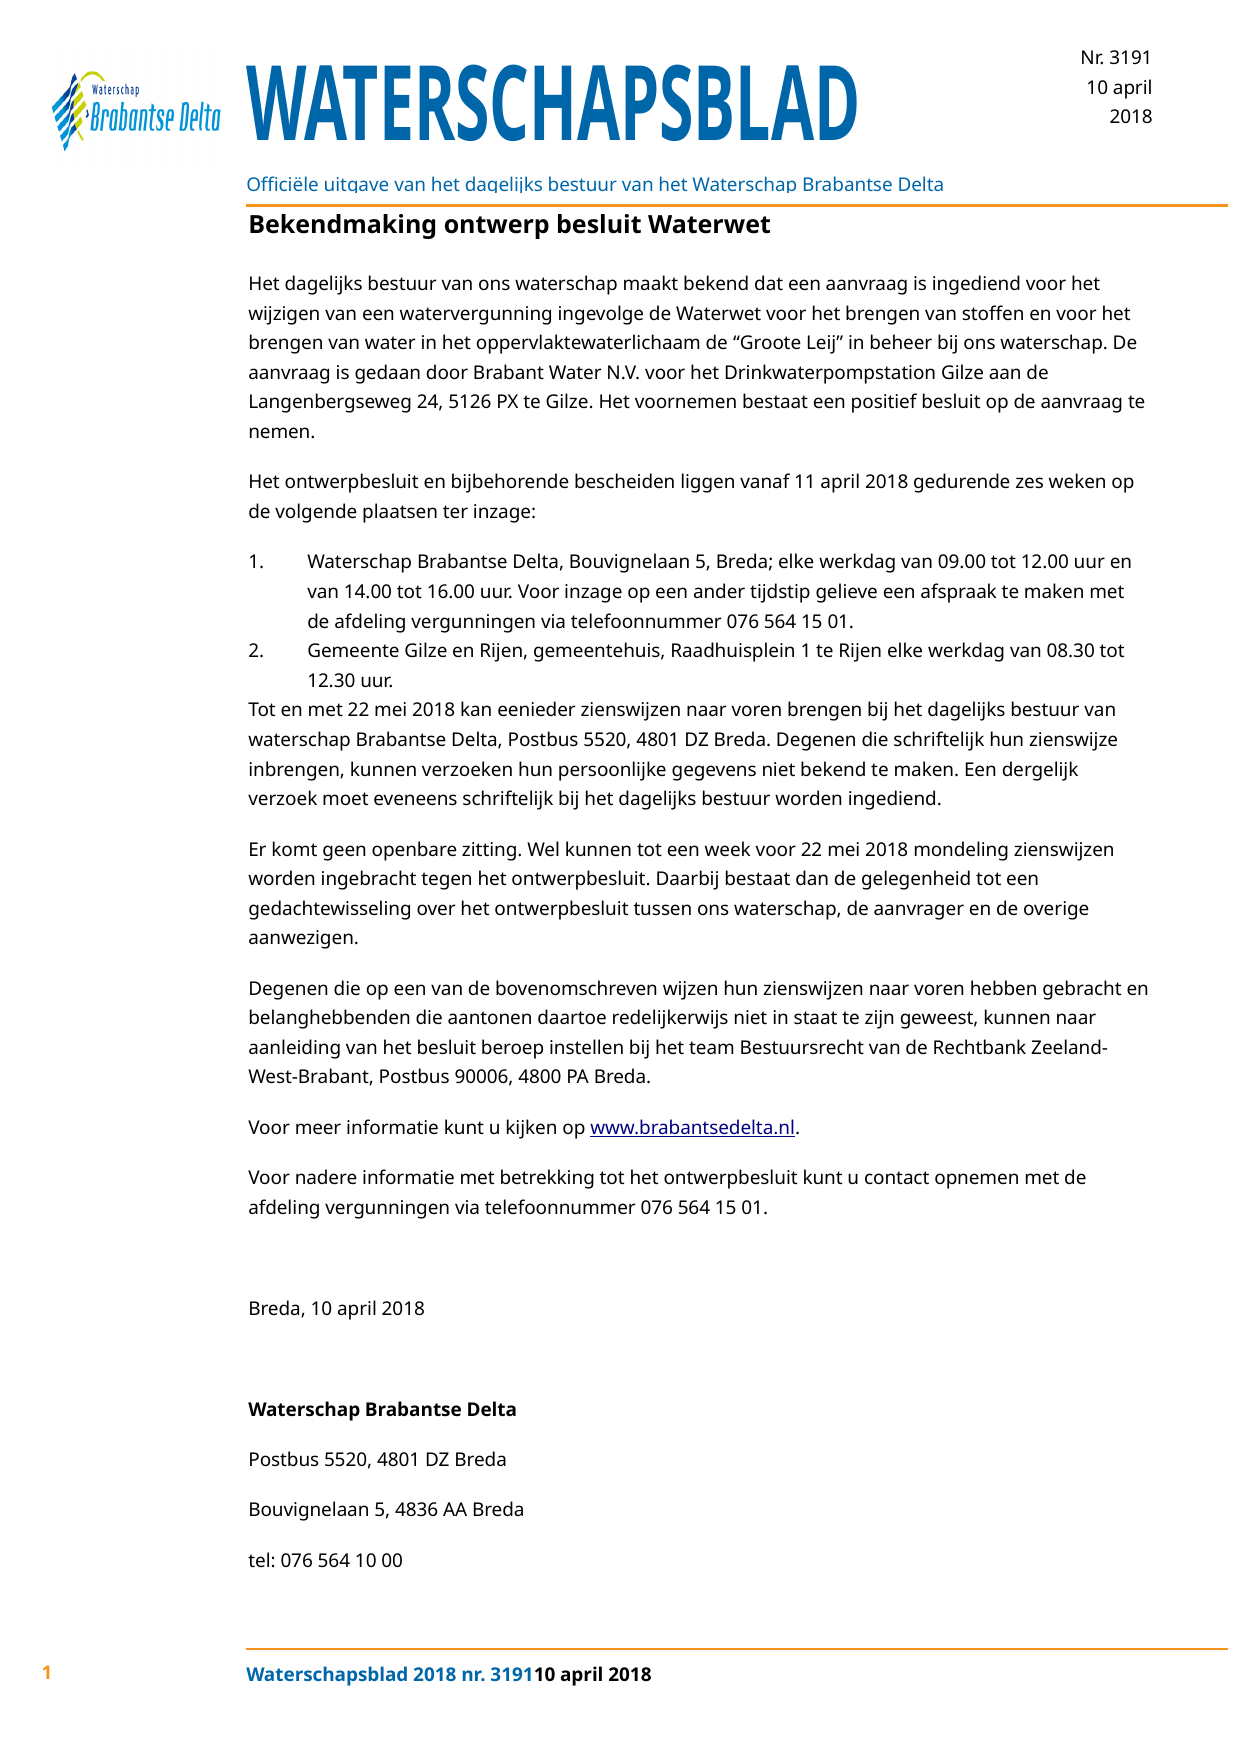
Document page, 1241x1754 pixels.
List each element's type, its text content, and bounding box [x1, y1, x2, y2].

text Voor nadere informatie met betrekking tot het ontwerpbesluit kunt u contact opnemen met de afdeling vergunningen via telefoonnummer 076 564 15 01. [248, 1164, 1152, 1220]
text Bekendmaking ontwerp besluit Waterwet [248, 207, 1152, 241]
text Het ontwerpbesluit en bijbehorende bescheiden liggen vanaf 11 april 2018 gedurende zes weken op de volgende plaatsen ter inzage: [248, 469, 1152, 524]
text Voor meer informatie kunt u kijken op www.brabantsedelta.nl. [248, 1114, 1152, 1140]
text Degenen die op een van de bovenomschreven wijzen hun zienswijzen naar voren hebben gebracht en belanghebbenden die aantonen daartoe redelijkerwijs niet in staat te zijn geweest, kunnen naar aanleiding van het besluit beroep instellen bij het team Bestuursrecht van de Rechtbank Zeeland-West-Brabant, Postbus 90006, 4800 PA Breda. [248, 975, 1152, 1089]
text Postbus 5520, 4801 DZ Breda [248, 1446, 1152, 1472]
text Er komt geen openbare zitting. Wel kunnen tot een week voor 22 mei 2018 mondeling zienswijzen worden ingebracht tegen het ontwerpbesluit. Daarbij bestaat dan de gelegenheid tot een gedachtewisseling over het ontwerpbesluit tussen ons waterschap, de aanvrager en de overige aanwezigen. [248, 836, 1152, 950]
text Waterschap Brabantse Delta [248, 1396, 1152, 1421]
list Gemeente Gilze en Rijen, gemeentehuis, Raadhuisplein 1 te Rijen elke werkdag van 08.30 tot 12.30 uur. [248, 637, 1152, 693]
text Breda, 10 april 2018 [248, 1295, 1152, 1321]
text Het dagelijks bestuur van ons waterschap maakt bekend dat een aanvraag is ingediend voor het wijzigen van een watervergunning ingevolge de Waterwet voor het brengen van stoffen en voor het brengen van water in het oppervlaktewaterlichaam de “Groote Leij” in beheer bij ons waterschap. De aanvraag is gedaan door Brabant Water N.V. voor het Drinkwaterpompstation Gilze aan de Langenbergseweg 24, 5126 PX te Gilze. Het voornemen bestaat een positief besluit op de aanvraag te nemen. [248, 270, 1152, 444]
text Tot en met 22 mei 2018 kan eenieder zienswijzen naar voren brengen bij het dagelijks bestuur van waterschap Brabantse Delta, Postbus 5520, 4801 DZ Breda. Degenen die schriftelijk hun zienswijze inbrengen, kunnen verzoeken hun persoonlijke gegevens niet bekend te maken. Een dergelijk verzoek moet eveneens schriftelijk bij het dagelijks bestuur worden ingediend. [248, 697, 1152, 811]
picture [41, 47, 231, 172]
text tel: 076 564 10 00 [248, 1547, 1152, 1573]
list Waterschap Brabantse Delta, Bouvignelaan 5, Breda; elke werkdag van 09.00 tot 12.00 uur en van 14.00 tot 16.00 uur. Voor inzage op een ander tijdstip gelieve een afspraak te maken met de afdeling vergunningen via telefoonnummer 076 564 15 01. [248, 549, 1152, 633]
text Bouvignelaan 5, 4836 AA Breda [248, 1497, 1152, 1522]
